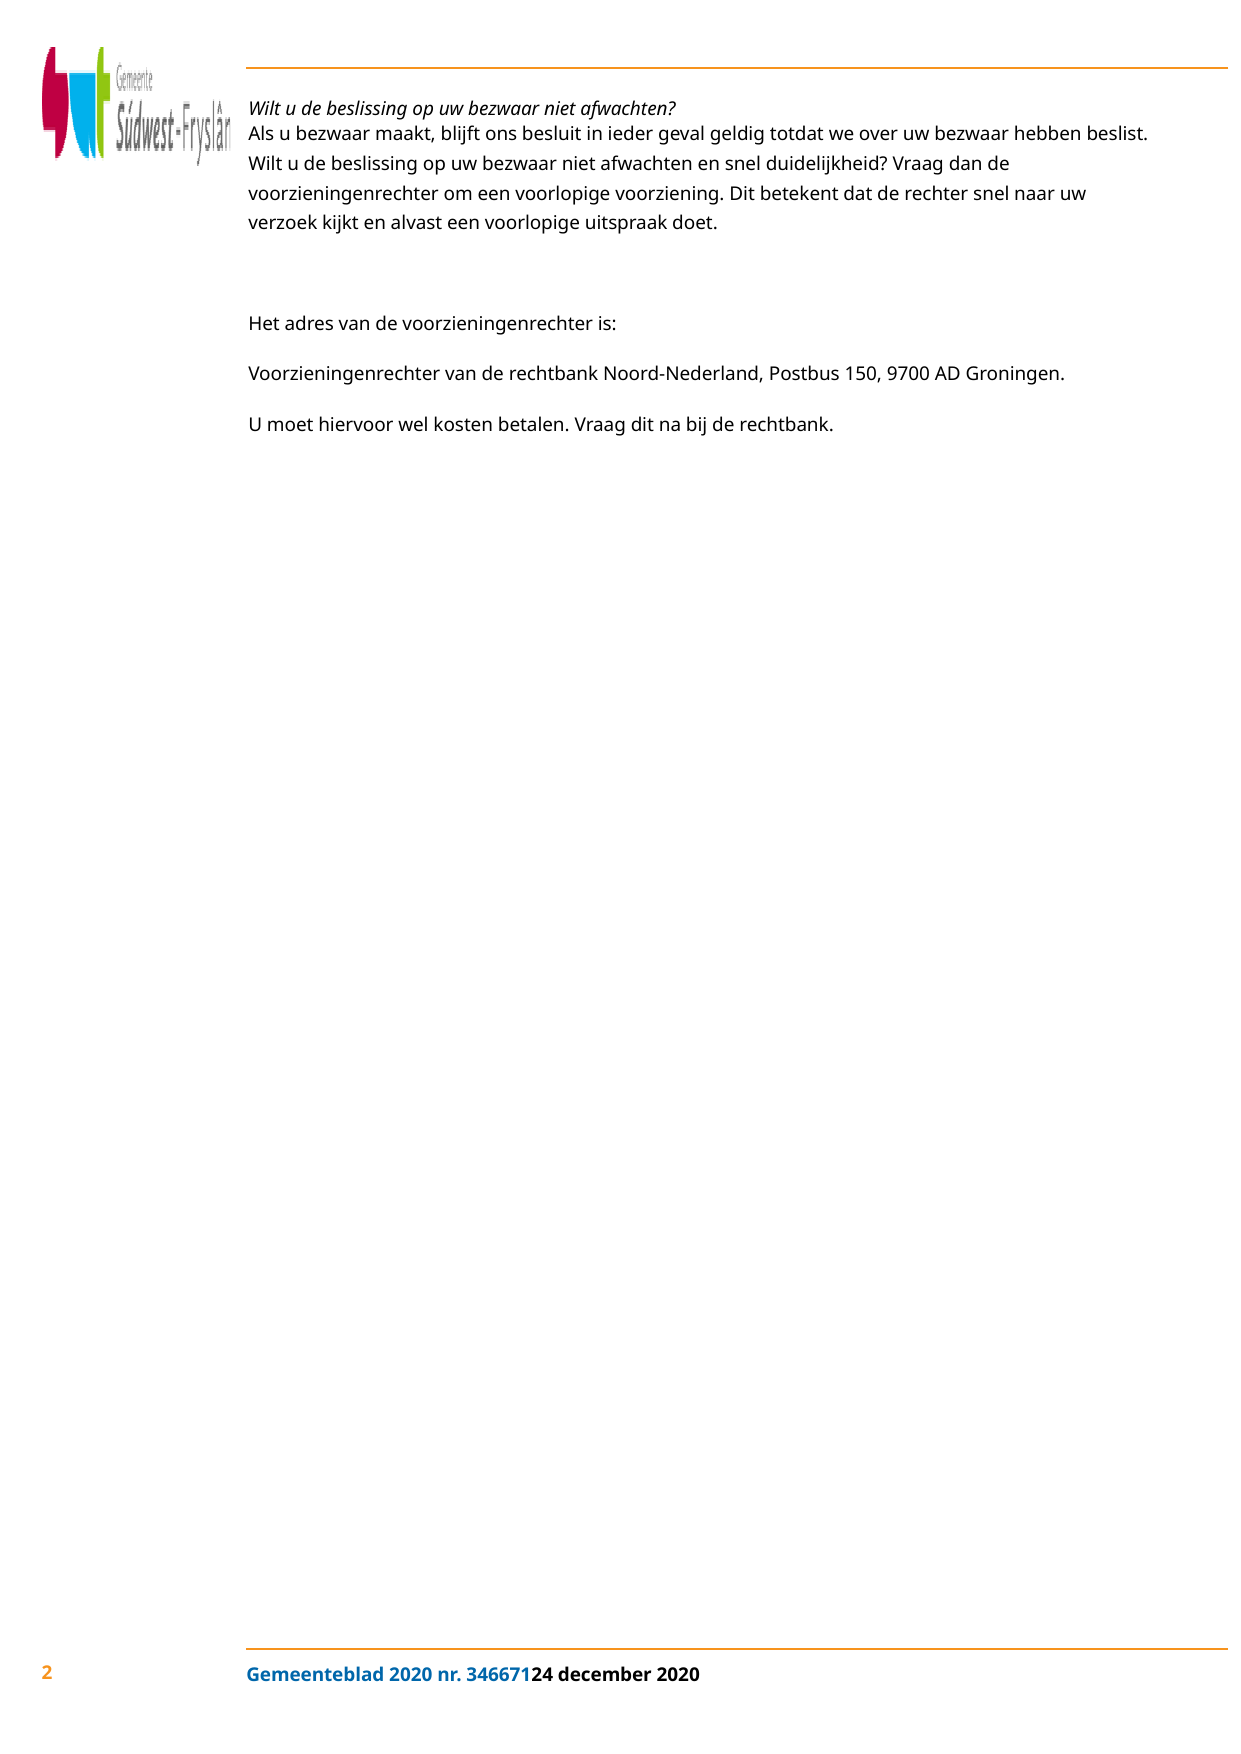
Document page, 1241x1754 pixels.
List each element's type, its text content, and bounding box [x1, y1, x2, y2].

text U moet hiervoor wel kosten betalen. Vraag dit na bij de rechtbank. [248, 411, 1152, 437]
text Als u bezwaar maakt, blijft ons besluit in ieder geval geldig totdat we over uw bezwaar hebben beslist. Wilt u de beslissing op uw bezwaar niet afwachten en snel duidelijkheid? Vraag dan de voorzieningenrechter om een voorlopige voorziening. Dit betekent dat de rechter snel naar uw verzoek kijkt en alvast een voorlopige uitspraak doet. [248, 121, 1152, 235]
text Voorzieningenrechter van de rechtbank Noord-Nederland, Postbus 150, 9700 AD Groningen. [248, 361, 1152, 386]
text Wilt u de beslissing op uw bezwaar niet afwachten? [248, 95, 1152, 121]
picture [41, 47, 231, 172]
text Het adres van de voorzieningenrechter is: [248, 310, 1152, 336]
